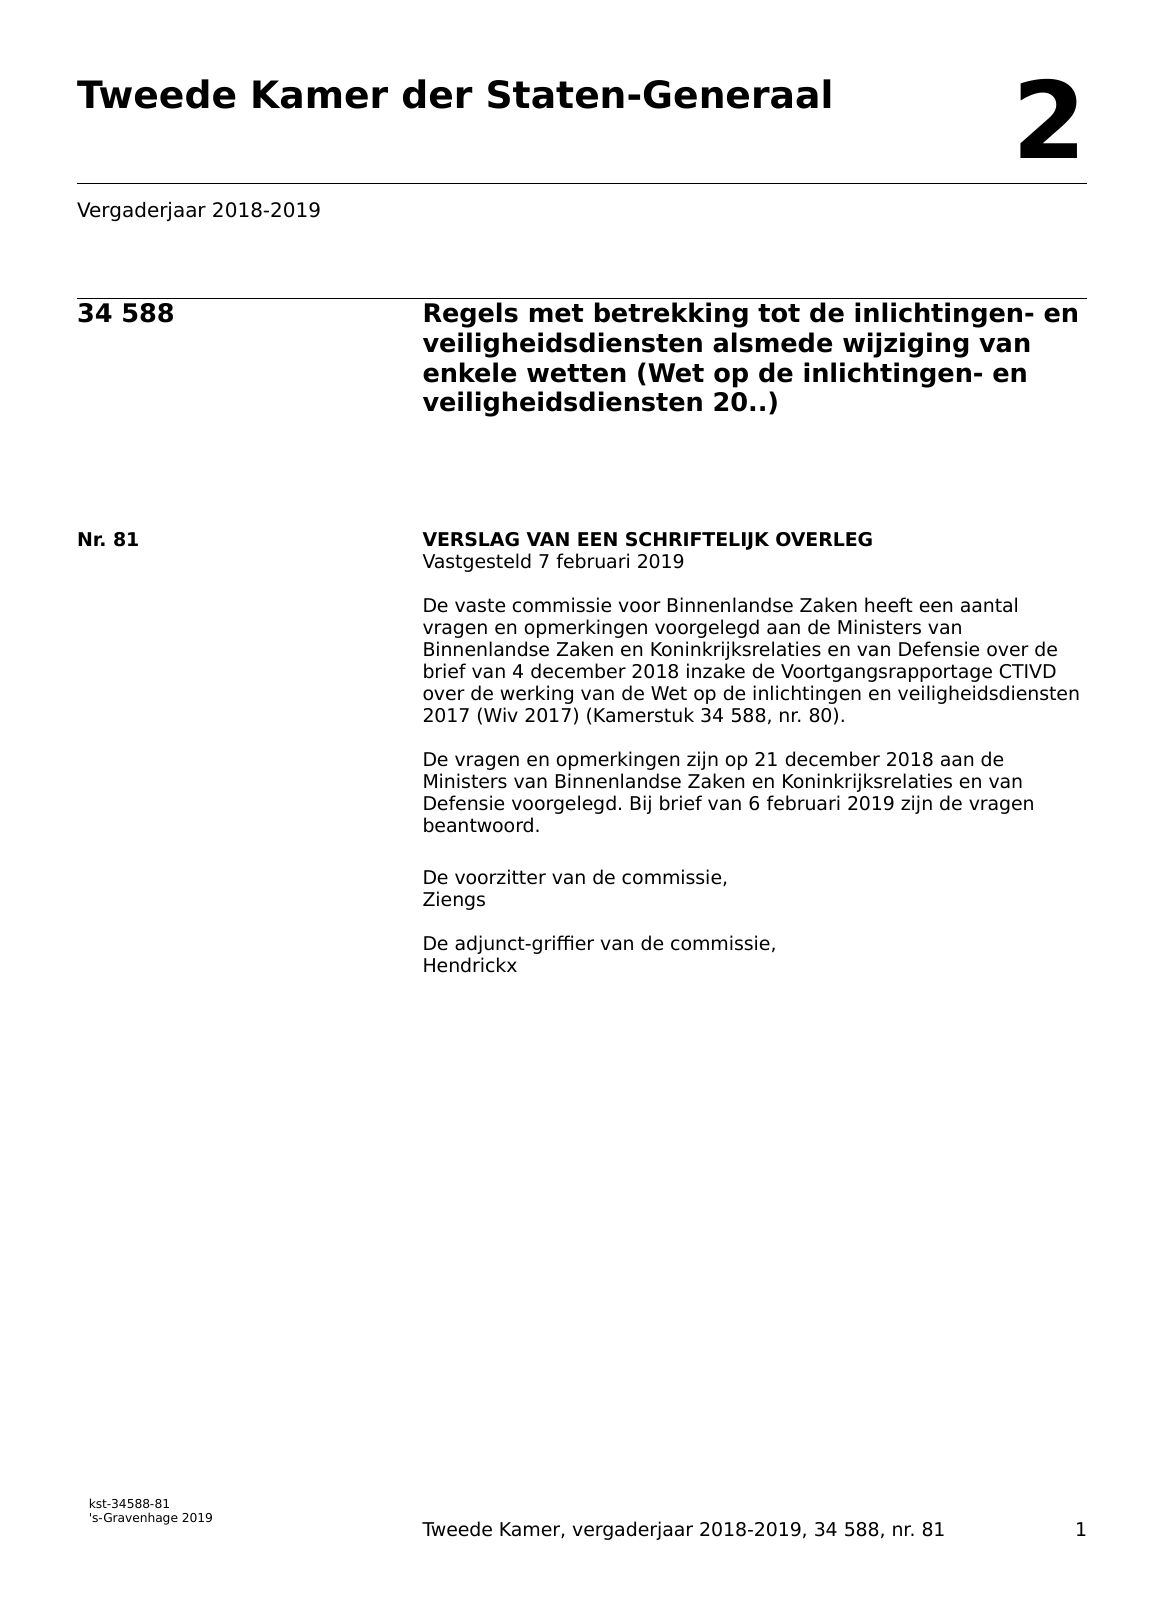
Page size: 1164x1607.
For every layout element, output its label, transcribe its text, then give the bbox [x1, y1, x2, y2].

text De vaste commissie voor Binnenlandse Zaken heeft een aantal vragen en opmerkingen voorgelegd aan de Ministers van Binnenlandse Zaken en Koninkrijksrelaties en van Defensie over de brief van 4 december 2018 inzake de Voortgangsrapportage CTIVD over de werking van de Wet op de inlichtingen en veiligheidsdiensten 2017 (Wiv 2017) (Kamerstuk 34 588, nr. 80). [422, 595, 1087, 727]
text Vastgesteld 7 februari 2019 [422, 551, 1087, 573]
text De vragen en opmerkingen zijn op 21 december 2018 aan de Ministers van Binnenlandse Zaken en Koninkrijksrelaties en van Defensie voorgelegd. Bij brief van 6 februari 2019 zijn de vragen beantwoord. [422, 749, 1087, 837]
text kst-34588-81 [88, 1497, 323, 1511]
text 's-Gravenhage 2019 [88, 1511, 323, 1525]
subtitle Nr. 81 VERSLAG VAN EEN SCHRIFTELIJK OVERLEG [77, 529, 1087, 551]
table_header Tweede Kamer der Staten-Generaal [77, 59, 886, 183]
text De voorzitter van de commissie, Ziengs [422, 867, 1087, 911]
table_cell Vergaderjaar 2018-2019 [77, 184, 1087, 298]
table_header 2 [886, 59, 1087, 183]
subtitle 34 588 Regels met betrekking tot de inlichtingen- en veiligheidsdiensten alsmede wijziging van enkele wetten (Wet op de inlichtingen- en veiligheidsdiensten 20..) [77, 299, 1087, 418]
text De adjunct-griffier van de commissie, Hendrickx [422, 933, 1087, 977]
